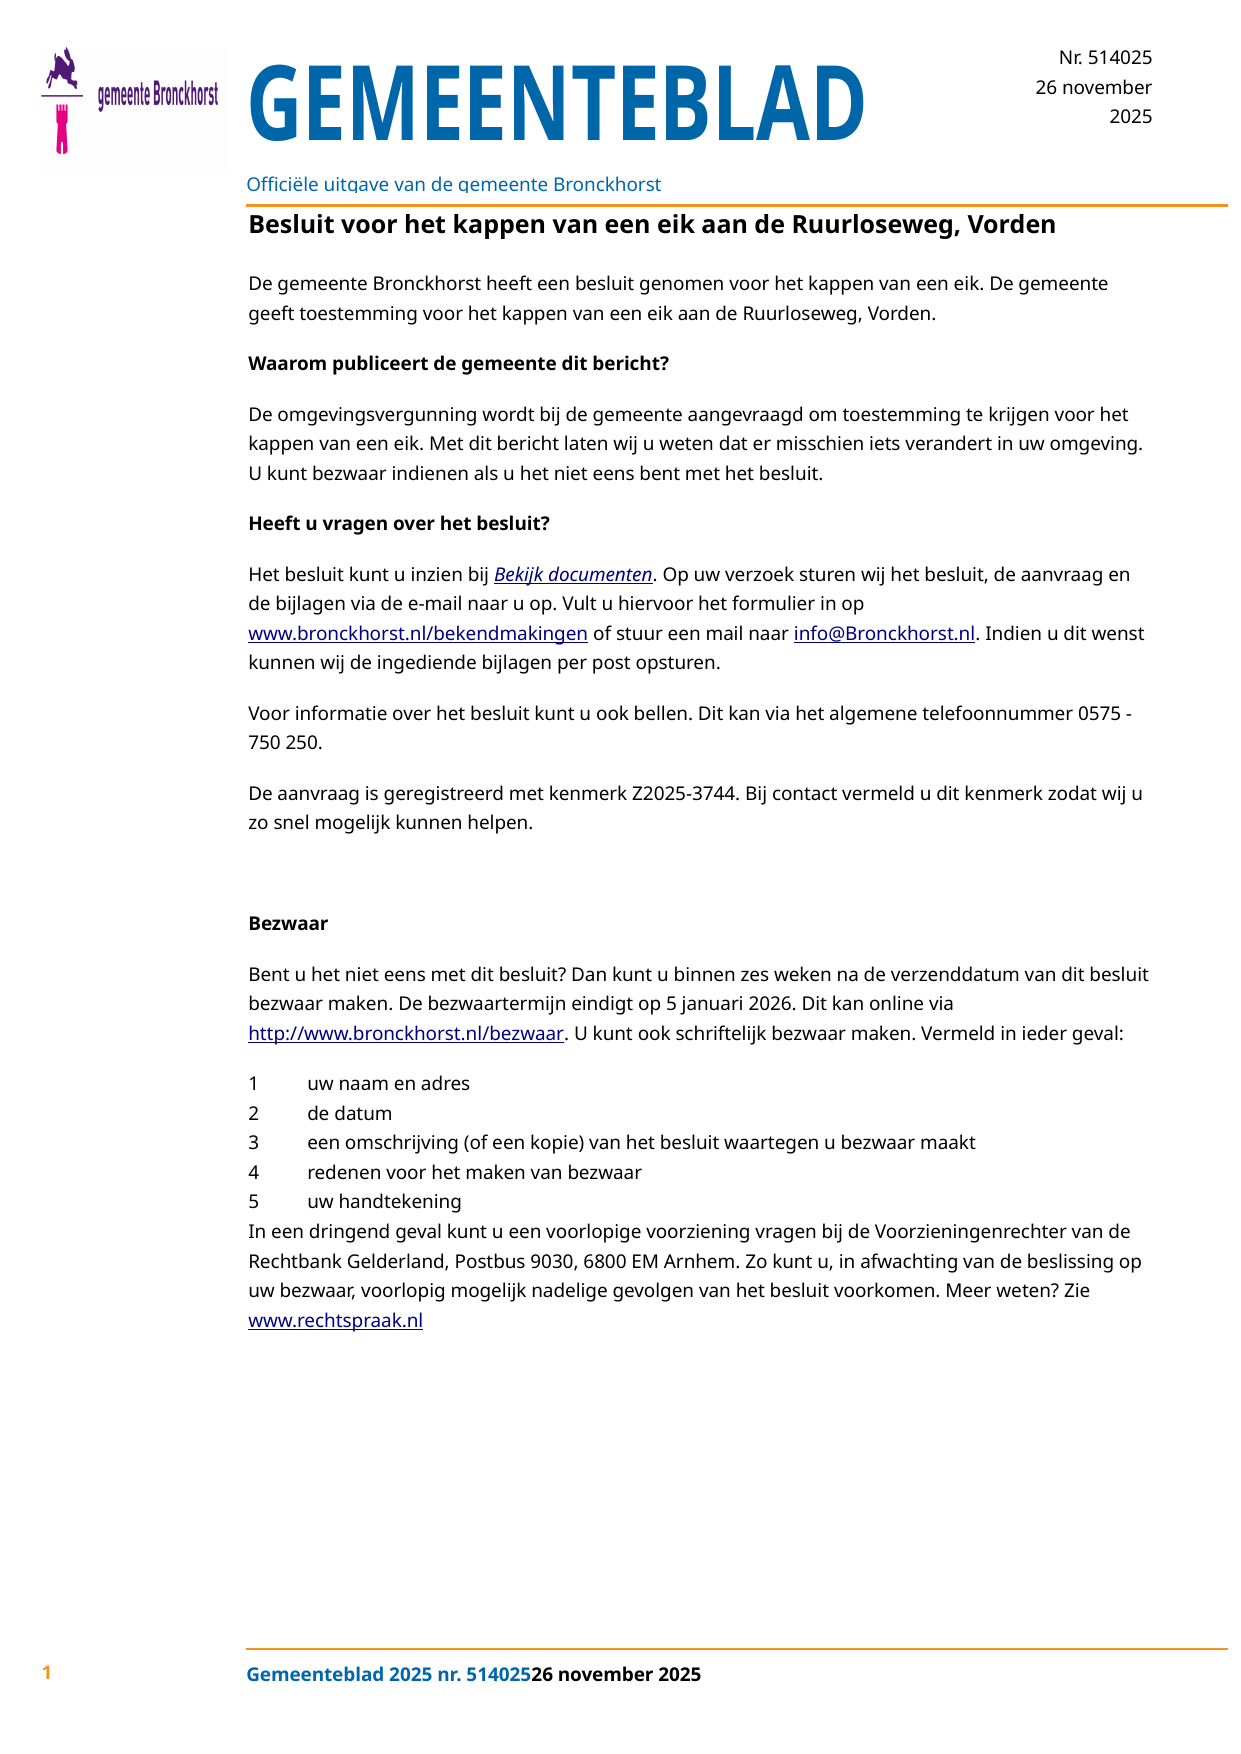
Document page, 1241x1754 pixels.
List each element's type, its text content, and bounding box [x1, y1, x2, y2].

text Bent u het niet eens met dit besluit? Dan kunt u binnen zes weken na de verzenddatum van dit besluit bezwaar maken. De bezwaartermijn eindigt op 5 januari 2026. Dit kan online via http://www.bronckhorst.nl/bezwaar. U kunt ook schriftelijk bezwaar maken. Vermeld in ieder geval: [248, 961, 1152, 1046]
text Het besluit kunt u inzien bij Bekijk documenten. Op uw verzoek sturen wij het besluit, de aanvraag en de bijlagen via de e-mail naar u op. Vult u hiervoor het formulier in op www.bronckhorst.nl/bekendmakingen of stuur een mail naar info@Bronckhorst.nl. Indien u dit wenst kunnen wij de ingediende bijlagen per post opsturen. [248, 561, 1152, 675]
text De gemeente Bronckhorst heeft een besluit genomen voor het kappen van een eik. De gemeente geeft toestemming voor het kappen van een eik aan de Ruurloseweg, Vorden. [248, 270, 1152, 326]
text In een dringend geval kunt u een voorlopige voorziening vragen bij de Voorzieningenrechter van de Rechtbank Gelderland, Postbus 9030, 6800 EM Arnhem. Zo kunt u, in afwachting van de beslissing op uw bezwaar, voorlopig mogelijk nadelige gevolgen van het besluit voorkomen. Meer weten? Zie www.rechtspraak.nl [248, 1218, 1152, 1333]
list een omschrijving (of een kopie) van het besluit waartegen u bezwaar maakt [248, 1129, 1152, 1155]
text Waarom publiceert de gemeente dit bericht? [248, 350, 1152, 376]
text De omgevingsvergunning wordt bij de gemeente aangevraagd om toestemming te krijgen voor het kappen van een eik. Met dit bericht laten wij u weten dat er misschien iets verandert in uw omgeving. U kunt bezwaar indienen als u het niet eens bent met het besluit. [248, 401, 1152, 486]
list de datum [248, 1100, 1152, 1126]
text Bezwaar [248, 910, 1152, 936]
picture [41, 47, 231, 172]
list uw handtekening [248, 1189, 1152, 1214]
text Voor informatie over het besluit kunt u ook bellen. Dit kan via het algemene telefoonnummer 0575 - 750 250. [248, 700, 1152, 755]
list redenen voor het maken van bezwaar [248, 1159, 1152, 1185]
text De aanvraag is geregistreerd met kenmerk Z2025-3744. Bij contact vermeld u dit kenmerk zodat wij u zo snel mogelijk kunnen helpen. [248, 780, 1152, 835]
list uw naam en adres [248, 1070, 1152, 1096]
text Heeft u vragen over het besluit? [248, 510, 1152, 536]
text Besluit voor het kappen van een eik aan de Ruurloseweg, Vorden [248, 207, 1152, 241]
